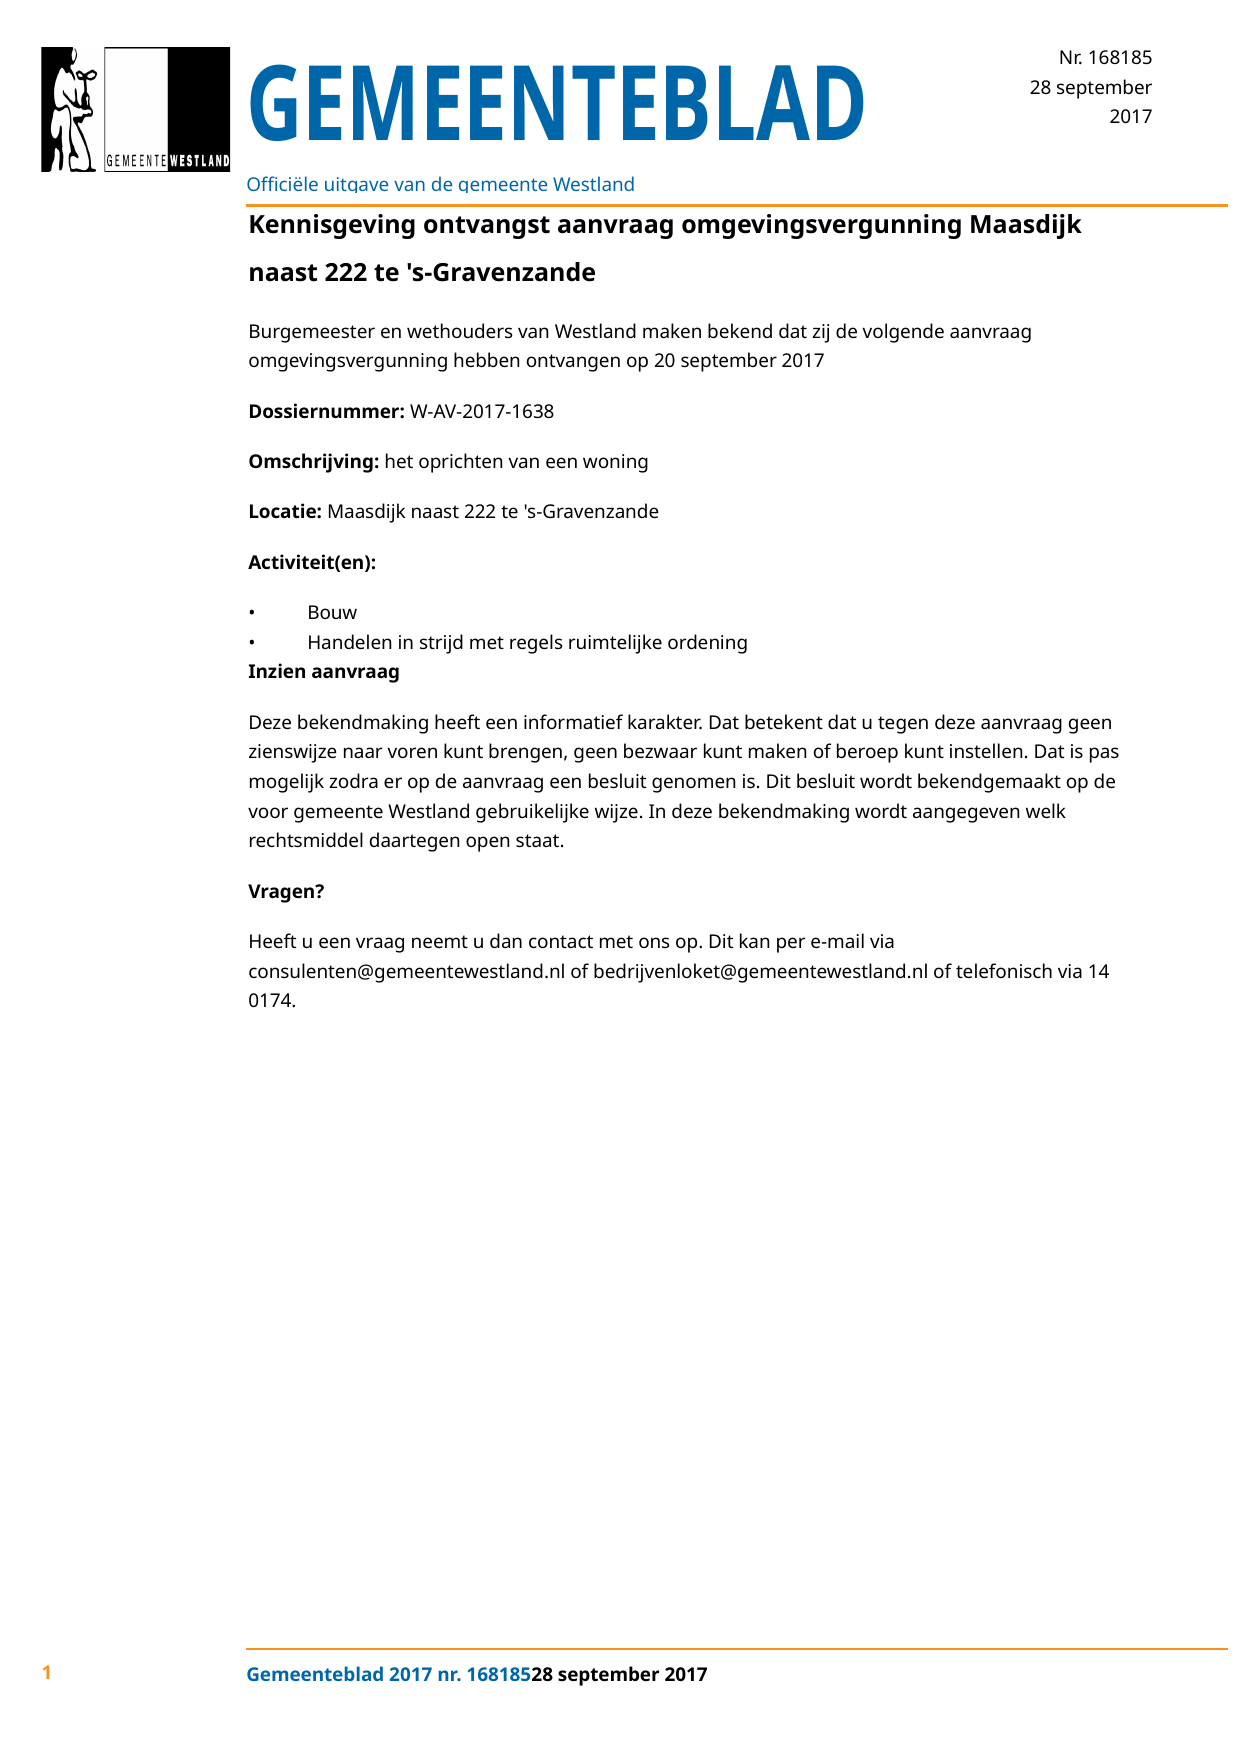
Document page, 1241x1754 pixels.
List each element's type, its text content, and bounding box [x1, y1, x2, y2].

list Bouw [248, 599, 1152, 625]
text Inzien aanvraag [248, 659, 1152, 684]
text Kennisgeving ontvangst aanvraag omgevingsvergunning Maasdijk naast 222 te 's-Gravenzande [248, 207, 1152, 288]
text Locatie: Maasdijk naast 222 te 's-Gravenzande [248, 499, 1152, 524]
text Heeft u een vraag neemt u dan contact met ons op. Dit kan per e-mail via consulenten@gemeentewestland.nl of bedrijvenloket@gemeentewestland.nl of telefonisch via 14 0174. [248, 928, 1152, 1013]
picture [41, 47, 231, 172]
text Omschrijving: het oprichten van een woning [248, 448, 1152, 474]
text Burgemeester en wethouders van Westland maken bekend dat zij de volgende aanvraag omgevingsvergunning hebben ontvangen op 20 september 2017 [248, 318, 1152, 373]
text Vragen? [248, 878, 1152, 904]
text Activiteit(en): [248, 549, 1152, 575]
list Handelen in strijd met regels ruimtelijke ordening [248, 629, 1152, 655]
text Dossiernummer: W-AV-2017-1638 [248, 398, 1152, 424]
text Deze bekendmaking heeft een informatief karakter. Dat betekent dat u tegen deze aanvraag geen zienswijze naar voren kunt brengen, geen bezwaar kunt maken of beroep kunt instellen. Dat is pas mogelijk zodra er op de aanvraag een besluit genomen is. Dit besluit wordt bekendgemaakt op de voor gemeente Westland gebruikelijke wijze. In deze bekendmaking wordt aangegeven welk rechtsmiddel daartegen open staat. [248, 709, 1152, 853]
